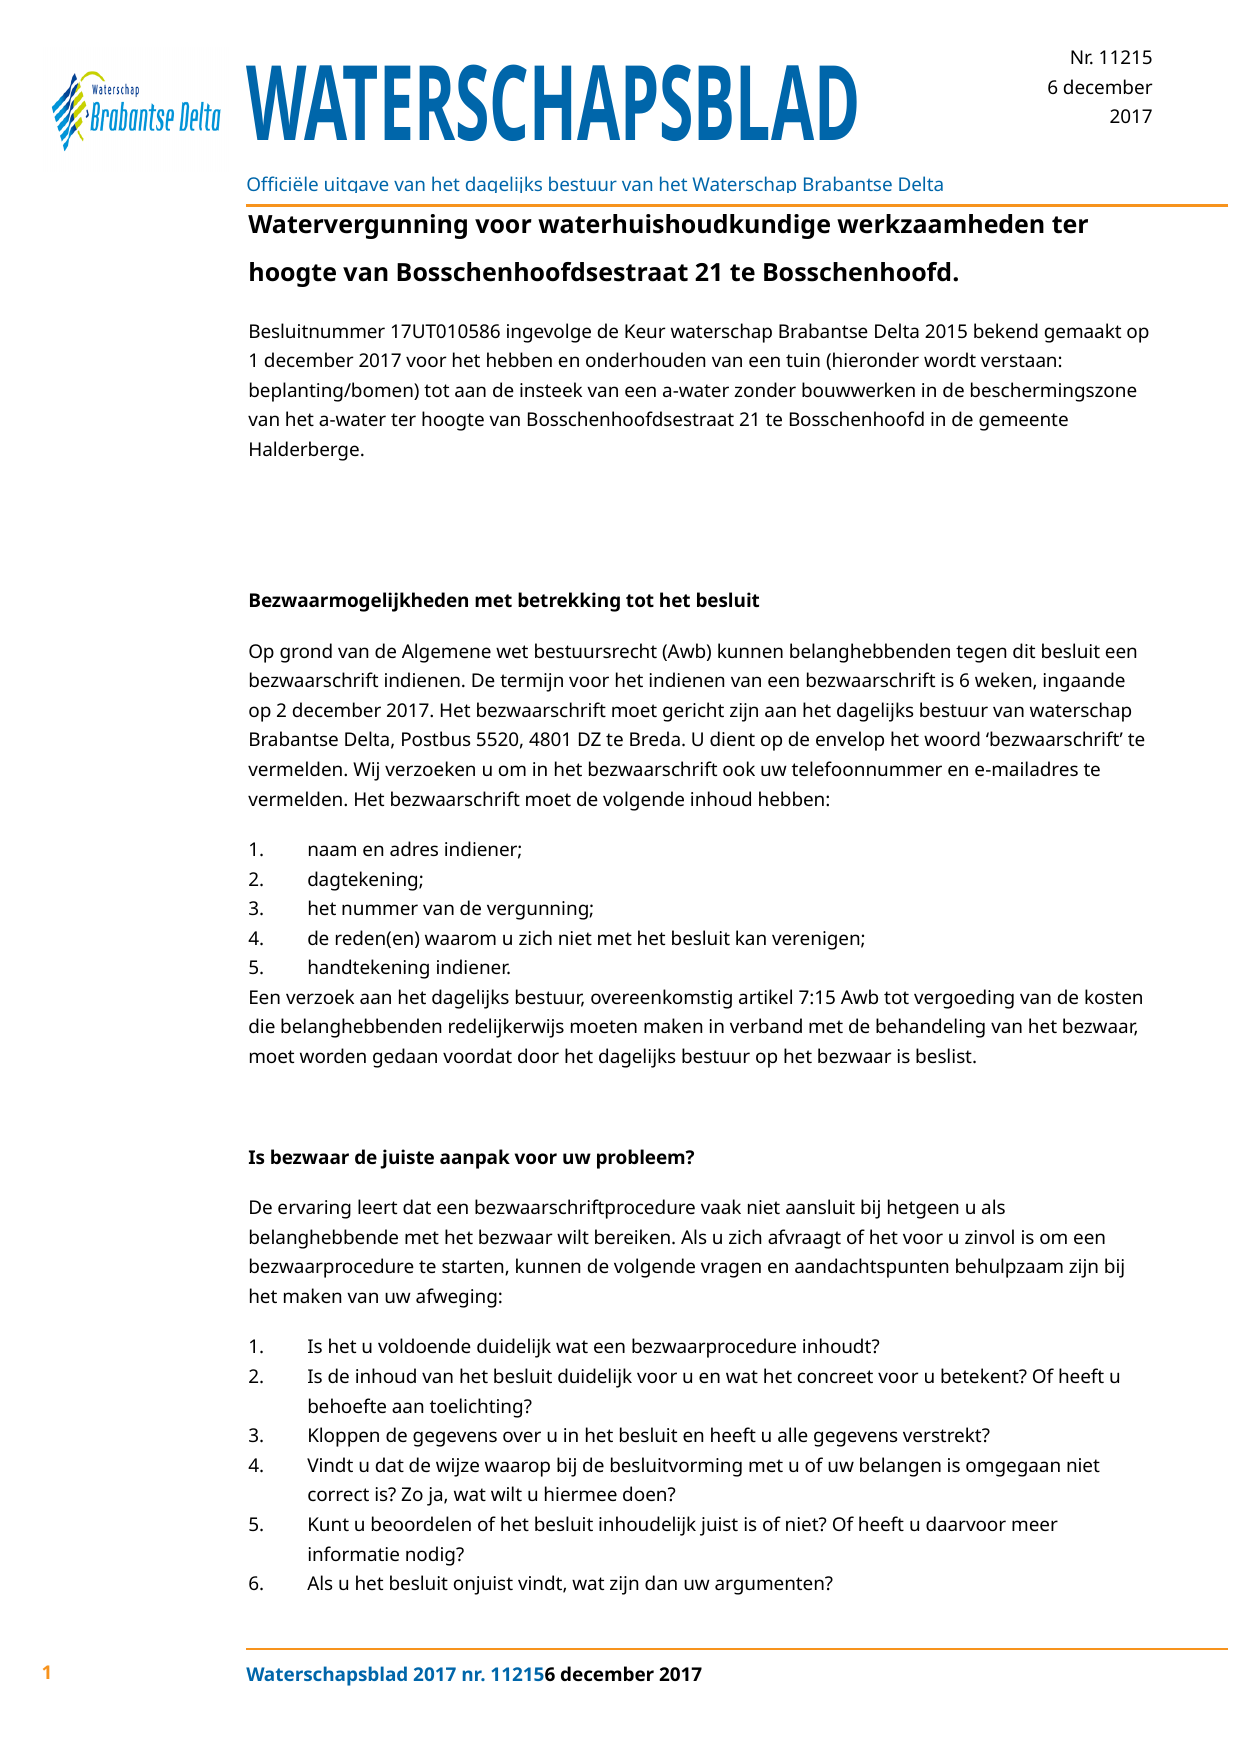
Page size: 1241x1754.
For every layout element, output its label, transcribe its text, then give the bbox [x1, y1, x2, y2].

list Is het u voldoende duidelijk wat een bezwaarprocedure inhoudt? [248, 1334, 1152, 1359]
picture [41, 47, 231, 172]
list Is de inhoud van het besluit duidelijk voor u en wat het concreet voor u betekent? Of heeft u behoefte aan toelichting? [248, 1363, 1152, 1419]
list Kunt u beoordelen of het besluit inhoudelijk juist is of niet? Of heeft u daarvoor meer informatie nodig? [248, 1511, 1152, 1567]
list handtekening indiener. [248, 954, 1152, 980]
text Bezwaarmogelijkheden met betrekking tot het besluit [248, 587, 1152, 613]
list de reden(en) waarom u zich niet met het besluit kan verenigen; [248, 925, 1152, 951]
text Een verzoek aan het dagelijks bestuur, overeenkomstig artikel 7:15 Awb tot vergoeding van de kosten die belanghebbenden redelijkerwijs moeten maken in verband met de behandeling van het bezwaar, moet worden gedaan voordat door het dagelijks bestuur op het bezwaar is beslist. [248, 984, 1152, 1069]
list dagtekening; [248, 866, 1152, 892]
text Besluitnummer 17UT010586 ingevolge de Keur waterschap Brabantse Delta 2015 bekend gemaakt op 1 december 2017 voor het hebben en onderhouden van een tuin (hieronder wordt verstaan: beplanting/bomen) tot aan de insteek van een a-water zonder bouwwerken in de beschermingszone van het a-water ter hoogte van Bosschenhoofdsestraat 21 te Bosschenhoofd in de gemeente Halderberge. [248, 318, 1152, 462]
list het nummer van de vergunning; [248, 895, 1152, 921]
list Vindt u dat de wijze waarop bij de besluitvorming met u of uw belangen is omgegaan niet correct is? Zo ja, wat wilt u hiermee doen? [248, 1452, 1152, 1507]
list naam en adres indiener; [248, 836, 1152, 862]
text Is bezwaar de juiste aanpak voor uw probleem? [248, 1144, 1152, 1170]
text Op grond van de Algemene wet bestuursrecht (Awb) kunnen belanghebbenden tegen dit besluit een bezwaarschrift indienen. De termijn voor het indienen van een bezwaarschrift is 6 weken, ingaande op 2 december 2017. Het bezwaarschrift moet gericht zijn aan het dagelijks bestuur van waterschap Brabantse Delta, Postbus 5520, 4801 DZ te Breda. U dient op de envelop het woord ‘bezwaarschrift’ te vermelden. Wij verzoeken u om in het bezwaarschrift ook uw telefoonnummer en e‑mailadres te vermelden. Het bezwaarschrift moet de volgende inhoud hebben: [248, 638, 1152, 812]
text De ervaring leert dat een bezwaarschriftprocedure vaak niet aansluit bij hetgeen u als belanghebbende met het bezwaar wilt bereiken. Als u zich afvraagt of het voor u zinvol is om een bezwaarprocedure te starten, kunnen de volgende vragen en aandachtspunten behulpzaam zijn bij het maken van uw afweging: [248, 1194, 1152, 1309]
list Als u het besluit onjuist vindt, wat zijn dan uw argumenten? [248, 1570, 1152, 1596]
text Watervergunning voor waterhuishoudkundige werkzaamheden ter hoogte van Bosschenhoofdsestraat 21 te Bosschenhoofd. [248, 207, 1152, 288]
list Kloppen de gegevens over u in het besluit en heeft u alle gegevens verstrekt? [248, 1422, 1152, 1448]
